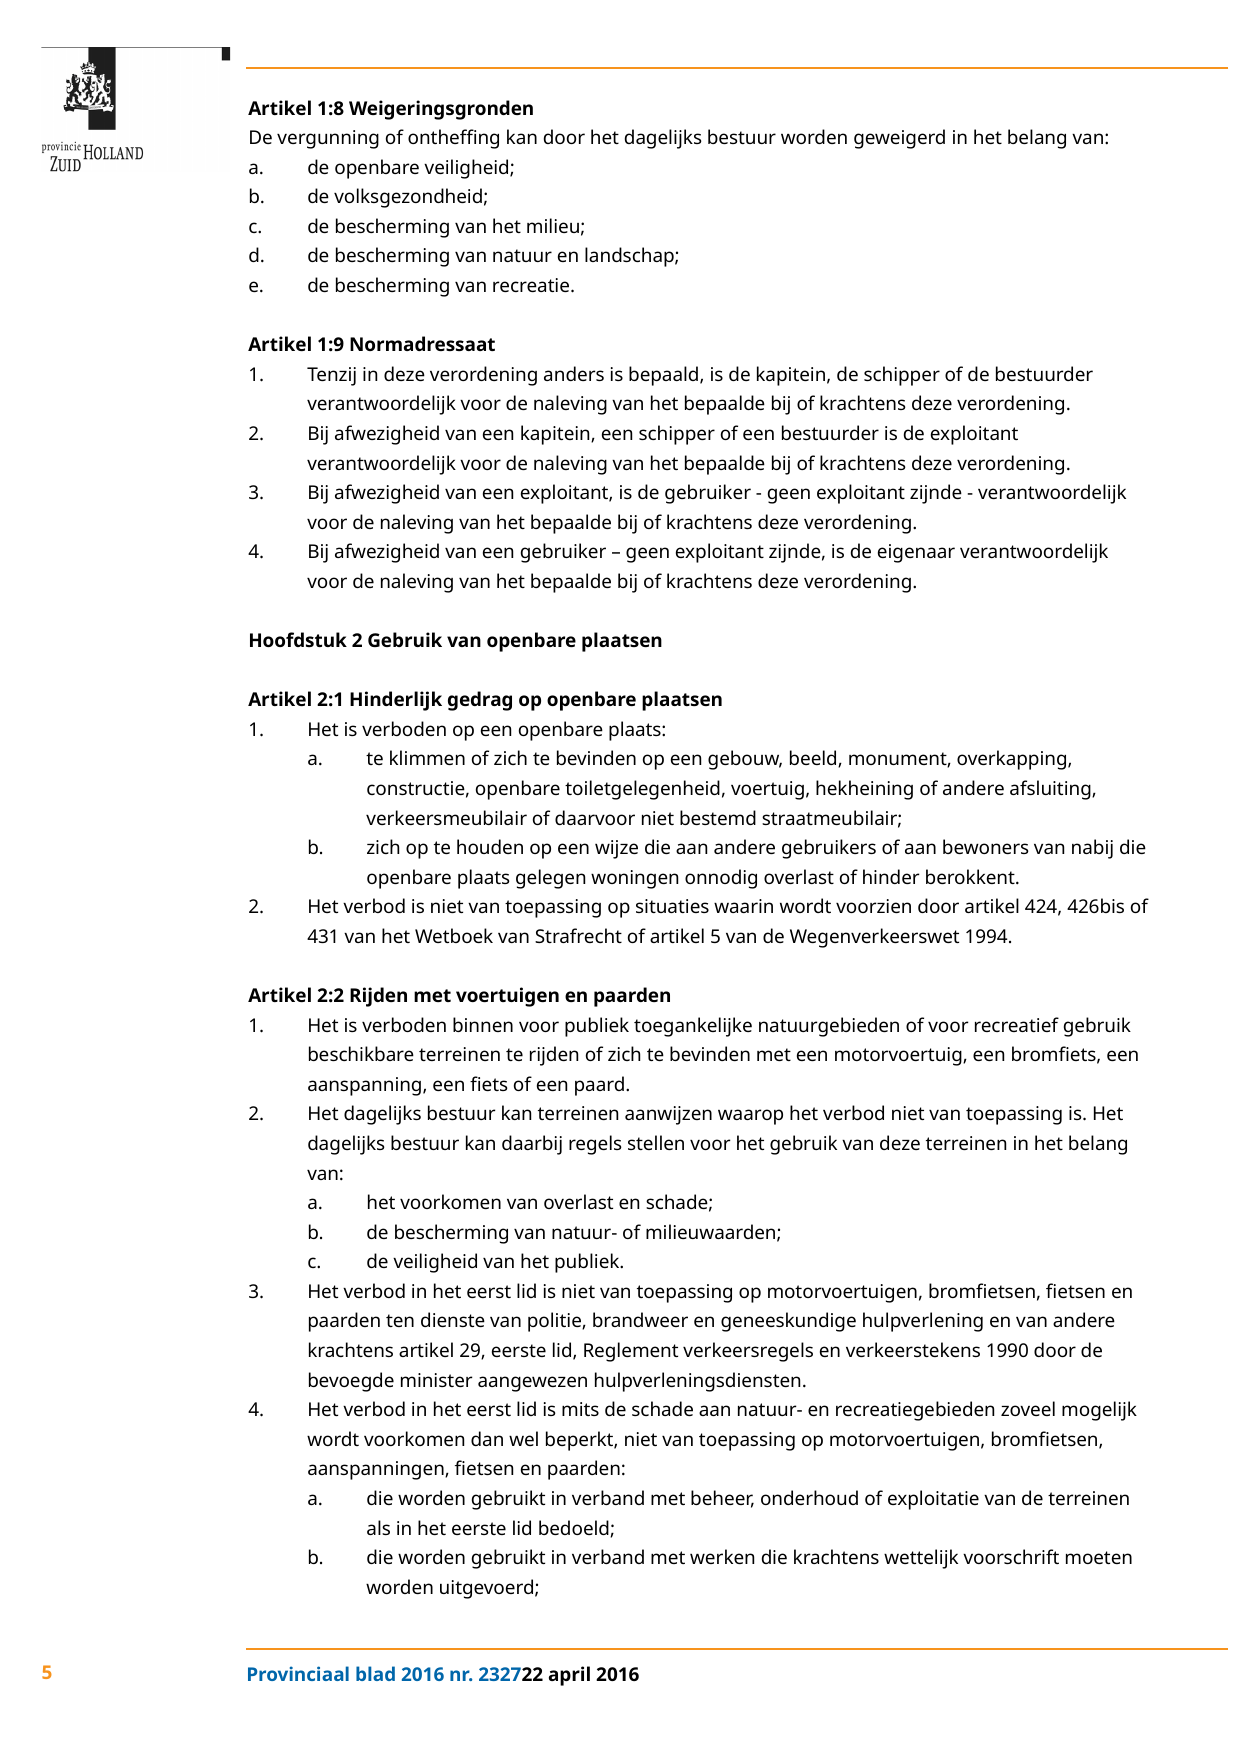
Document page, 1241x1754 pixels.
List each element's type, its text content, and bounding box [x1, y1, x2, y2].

list Het is verboden binnen voor publiek toegankelijke natuurgebieden of voor recreatief gebruik beschikbare terreinen te rijden of zich te bevinden met een motorvoertuig, een bromfiets, een aanspanning, een fiets of een paard. [248, 1012, 1152, 1097]
list Bij afwezigheid van een exploitant, is de gebruiker - geen exploitant zijnde - verantwoordelijk voor de naleving van het bepaalde bij of krachtens deze verordening. [248, 479, 1152, 535]
list Het dagelijks bestuur kan terreinen aanwijzen waarop het verbod niet van toepassing is. Het dagelijks bestuur kan daarbij regels stellen voor het gebruik van deze terreinen in het belang van: [248, 1101, 1152, 1186]
list Bij afwezigheid van een kapitein, een schipper of een bestuurder is de exploitant verantwoordelijk voor de naleving van het bepaalde bij of krachtens deze verordening. [248, 420, 1152, 476]
text Artikel 2:1 Hinderlijk gedrag op openbare plaatsen [248, 686, 1152, 712]
list de openbare veiligheid; [248, 154, 1152, 180]
list Bij afwezigheid van een gebruiker – geen exploitant zijnde, is de eigenaar verantwoordelijk voor de naleving van het bepaalde bij of krachtens deze verordening. [248, 538, 1152, 594]
picture [41, 47, 231, 172]
list het voorkomen van overlast en schade; [307, 1189, 1152, 1215]
list te klimmen of zich te bevinden op een gebouw, beeld, monument, overkapping, constructie, openbare toiletgelegenheid, voertuig, hekheining of andere afsluiting, verkeersmeubilair of daarvoor niet bestemd straatmeubilair; [307, 746, 1152, 831]
list die worden gebruikt in verband met beheer, onderhoud of exploitatie van de terreinen als in het eerste lid bedoeld; [307, 1485, 1152, 1541]
list Het is verboden op een openbare plaats: [248, 716, 1152, 742]
list de bescherming van natuur en landschap; [248, 243, 1152, 268]
list de bescherming van het milieu; [248, 213, 1152, 239]
text Artikel 1:9 Normadressaat [248, 331, 1152, 357]
list die worden gebruikt in verband met werken die krachtens wettelijk voorschrift moeten worden uitgevoerd; [307, 1544, 1152, 1600]
list Het verbod is niet van toepassing op situaties waarin wordt voorzien door artikel 424, 426bis of 431 van het Wetboek van Strafrecht of artikel 5 van de Wegenverkeerswet 1994. [248, 893, 1152, 949]
text De vergunning of ontheffing kan door het dagelijks bestuur worden geweigerd in het belang van: [248, 124, 1152, 150]
text Hoofdstuk 2 Gebruik van openbare plaatsen [248, 627, 1152, 653]
list de veiligheid van het publiek. [307, 1248, 1152, 1274]
text Artikel 1:8 Weigeringsgronden [248, 95, 1152, 121]
list de bescherming van natuur- of milieuwaarden; [307, 1219, 1152, 1245]
list de volksgezondheid; [248, 183, 1152, 209]
list zich op te houden op een wijze die aan andere gebruikers of aan bewoners van nabij die openbare plaats gelegen woningen onnodig overlast of hinder berokkent. [307, 834, 1152, 890]
list Het verbod in het eerst lid is niet van toepassing op motorvoertuigen, bromfietsen, fietsen en paarden ten dienste van politie, brandweer en geneeskundige hulpverlening en van andere krachtens artikel 29, eerste lid, Reglement verkeersregels en verkeerstekens 1990 door de bevoegde minister aangewezen hulpverleningsdiensten. [248, 1278, 1152, 1393]
text Artikel 2:2 Rijden met voertuigen en paarden [248, 982, 1152, 1008]
list Tenzij in deze verordening anders is bepaald, is de kapitein, de schipper of de bestuurder verantwoordelijk voor de naleving van het bepaalde bij of krachtens deze verordening. [248, 361, 1152, 416]
list Het verbod in het eerst lid is mits de schade aan natuur- en recreatiegebieden zoveel mogelijk wordt voorkomen dan wel beperkt, niet van toepassing op motorvoertuigen, bromfietsen, aanspanningen, fietsen en paarden: [248, 1396, 1152, 1481]
list de bescherming van recreatie. [248, 272, 1152, 298]
